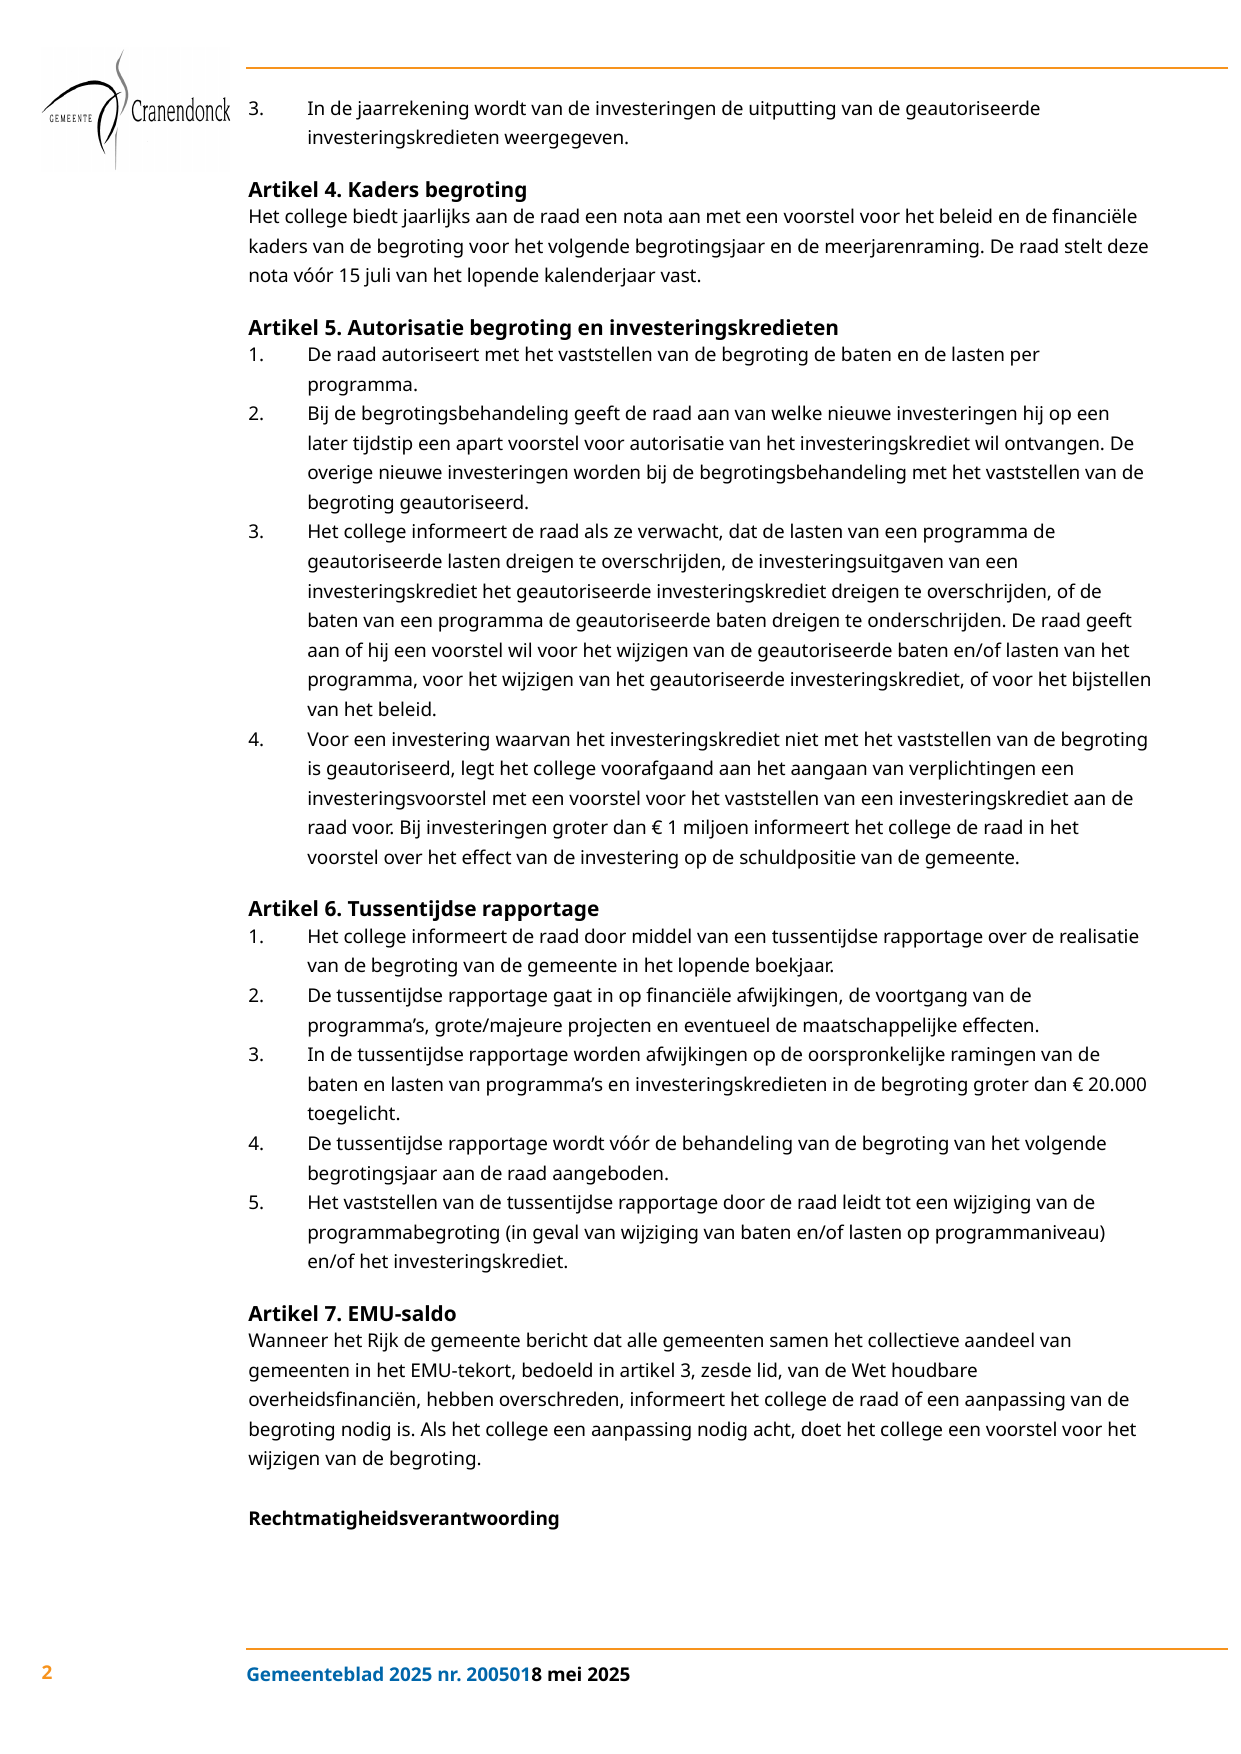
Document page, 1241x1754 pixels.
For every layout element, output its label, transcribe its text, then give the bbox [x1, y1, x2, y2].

text Artikel 5. Autorisatie begroting en investeringskredieten [248, 313, 1152, 341]
text Het college biedt jaarlijks aan de raad een nota aan met een voorstel voor het beleid en de financiële kaders van de begroting voor het volgende begrotingsjaar en de meerjarenraming. De raad stelt deze nota vóór 15 juli van het lopende kalenderjaar vast. [248, 203, 1152, 288]
text Wanneer het Rijk de gemeente bericht dat alle gemeenten samen het collectieve aandeel van gemeenten in het EMU-tekort, bedoeld in artikel 3, zesde lid, van de Wet houdbare overheidsfinanciën, hebben overschreden, informeert het college de raad of een aanpassing van de begroting nodig is. Als het college een aanpassing nodig acht, doet het college een voorstel voor het wijzigen van de begroting. [248, 1327, 1152, 1471]
list In de tussentijdse rapportage worden afwijkingen op de oorspronkelijke ramingen van de baten en lasten van programma’s en investeringskredieten in de begroting groter dan € 20.000 toegelicht. [248, 1041, 1152, 1126]
text Artikel 6. Tussentijdse rapportage [248, 894, 1152, 923]
list Het vaststellen van de tussentijdse rapportage door de raad leidt tot een wijziging van de programmabegroting (in geval van wijziging van baten en/of lasten op programmaniveau) en/of het investeringskrediet. [248, 1189, 1152, 1274]
list Het college informeert de raad door middel van een tussentijdse rapportage over de realisatie van de begroting van de gemeente in het lopende boekjaar. [248, 923, 1152, 978]
text Artikel 7. EMU-saldo [248, 1299, 1152, 1327]
list De tussentijdse rapportage gaat in op financiële afwijkingen, de voortgang van de programma’s, grote/majeure projecten en eventueel de maatschappelijke effecten. [248, 982, 1152, 1037]
list In de jaarrekening wordt van de investeringen de uitputting van de geautoriseerde investeringskredieten weergegeven. [248, 95, 1152, 150]
text Rechtmatigheidsverantwoording [248, 1505, 1152, 1531]
list Voor een investering waarvan het investeringskrediet niet met het vaststellen van de begroting is geautoriseerd, legt het college voorafgaand aan het aangaan van verplichtingen een investeringsvoorstel met een voorstel voor het vaststellen van een investeringskrediet aan de raad voor. Bij investeringen groter dan € 1 miljoen informeert het college de raad in het voorstel over het effect van de investering op de schuldpositie van de gemeente. [248, 726, 1152, 870]
list Bij de begrotingsbehandeling geeft de raad aan van welke nieuwe investeringen hij op een later tijdstip een apart voorstel voor autorisatie van het investeringskrediet wil ontvangen. De overige nieuwe investeringen worden bij de begrotingsbehandeling met het vaststellen van de begroting geautoriseerd. [248, 400, 1152, 515]
list De raad autoriseert met het vaststellen van de begroting de baten en de lasten per programma. [248, 341, 1152, 397]
list Het college informeert de raad als ze verwacht, dat de lasten van een programma de geautoriseerde lasten dreigen te overschrijden, de investeringsuitgaven van een investeringskrediet het geautoriseerde investeringskrediet dreigen te overschrijden, of de baten van een programma de geautoriseerde baten dreigen te onderschrijden. De raad geeft aan of hij een voorstel wil voor het wijzigen van de geautoriseerde baten en/of lasten van het programma, voor het wijzigen van het geautoriseerde investeringskrediet, of voor het bijstellen van het beleid. [248, 519, 1152, 722]
picture [41, 47, 231, 172]
list De tussentijdse rapportage wordt vóór de behandeling van de begroting van het volgende begrotingsjaar aan de raad aangeboden. [248, 1130, 1152, 1185]
text Artikel 4. Kaders begroting [248, 175, 1152, 203]
